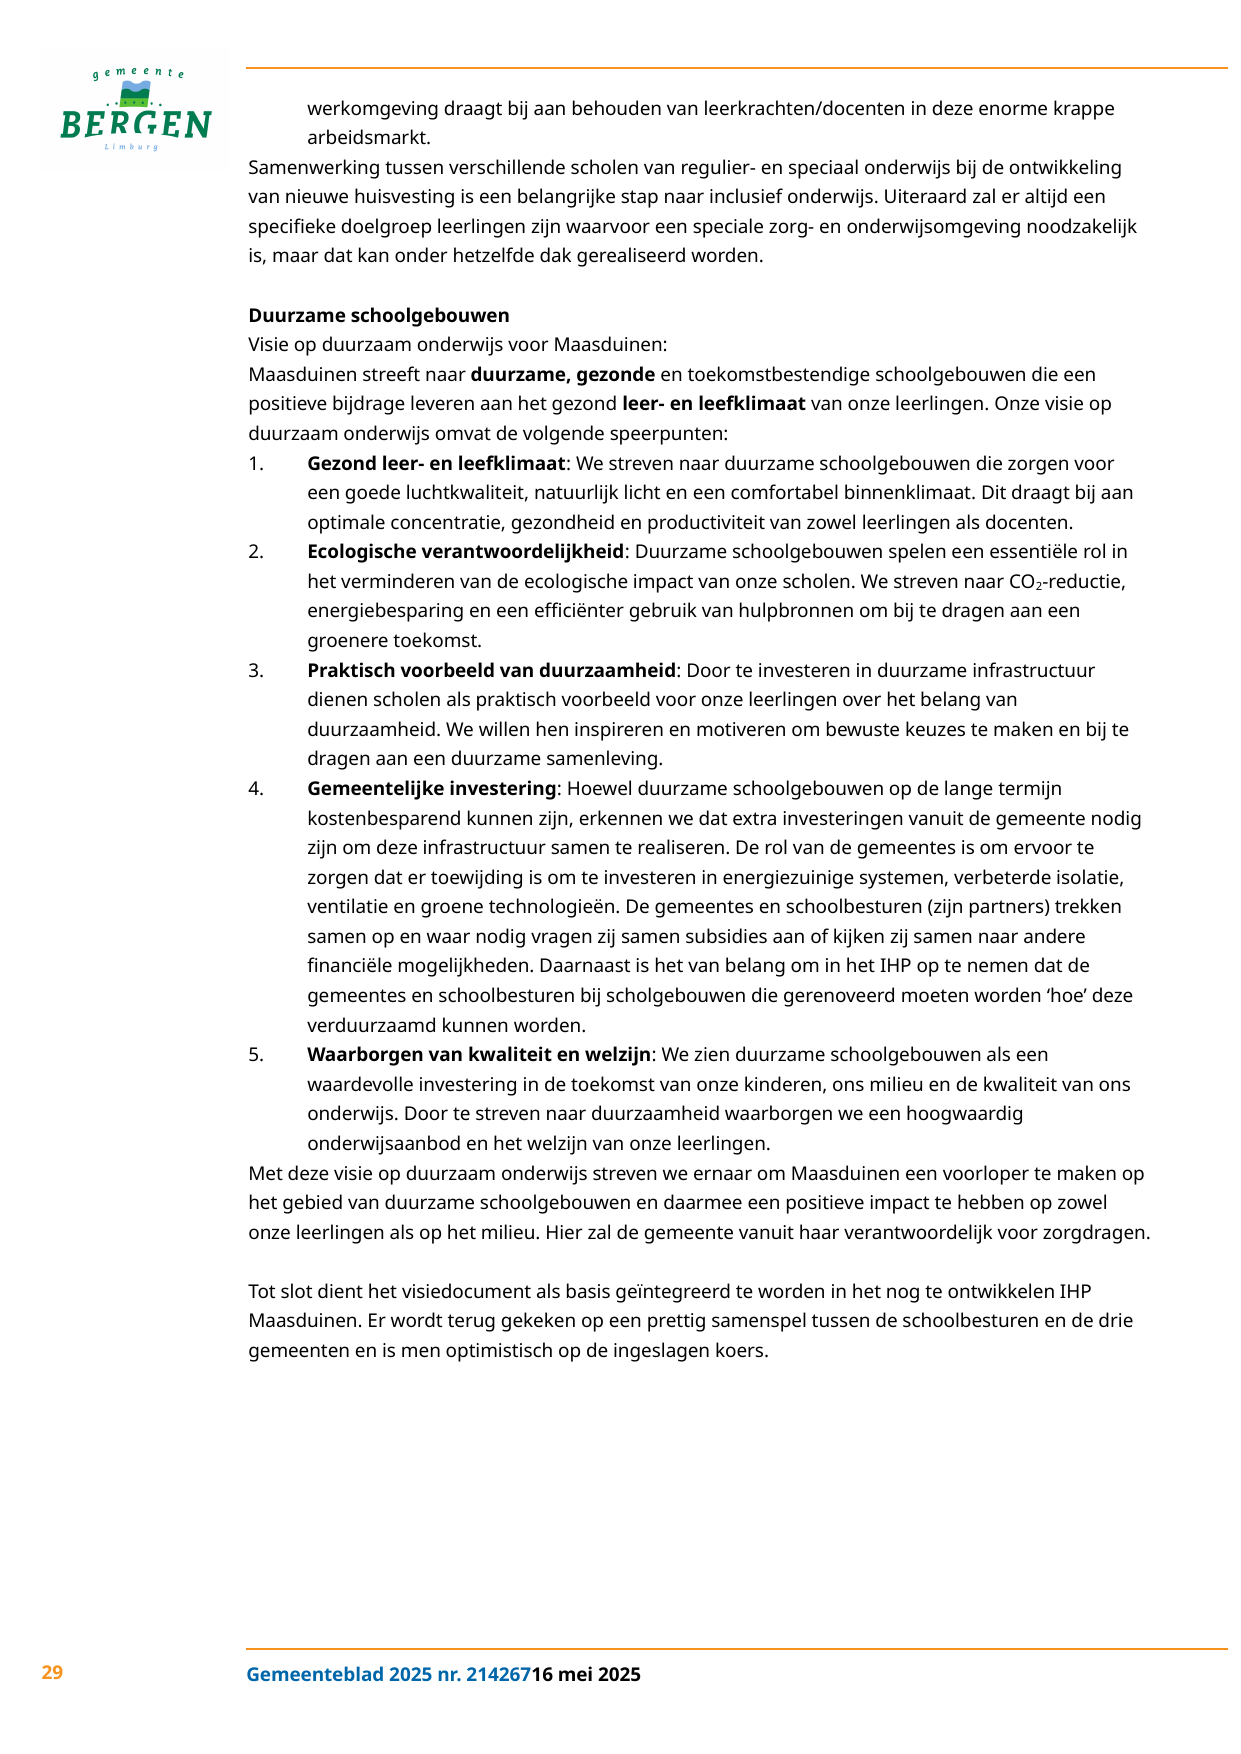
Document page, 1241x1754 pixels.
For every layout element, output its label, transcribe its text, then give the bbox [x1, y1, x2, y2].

text Samenwerking tussen verschillende scholen van regulier- en speciaal onderwijs bij de ontwikkeling van nieuwe huisvesting is een belangrijke stap naar inclusief onderwijs. Uiteraard zal er altijd een specifieke doelgroep leerlingen zijn waarvoor een speciale zorg- en onderwijsomgeving noodzakelijk is, maar dat kan onder hetzelfde dak gerealiseerd worden. [248, 154, 1152, 268]
text Duurzame schoolgebouwen [248, 302, 1152, 328]
list Waarborgen van kwaliteit en welzijn: We zien duurzame schoolgebouwen als een waardevolle investering in de toekomst van onze kinderen, ons milieu en de kwaliteit van ons onderwijs. Door te streven naar duurzaamheid waarborgen we een hoogwaardig onderwijsaanbod en het welzijn van onze leerlingen. [248, 1041, 1152, 1156]
text Visie op duurzaam onderwijs voor Maasduinen: [248, 331, 1152, 357]
text Tot slot dient het visiedocument als basis geïntegreerd te worden in het nog te ontwikkelen IHP Maasduinen. Er wordt terug gekeken op een prettig samenspel tussen de schoolbesturen en de drie gemeenten en is men optimistisch op de ingeslagen koers. [248, 1278, 1152, 1363]
list Gemeentelijke investering: Hoewel duurzame schoolgebouwen op de lange termijn kostenbesparend kunnen zijn, erkennen we dat extra investeringen vanuit de gemeente nodig zijn om deze infrastructuur samen te realiseren. De rol van de gemeentes is om ervoor te zorgen dat er toewijding is om te investeren in energiezuinige systemen, verbeterde isolatie, ventilatie en groene technologieën. De gemeentes en schoolbesturen (zijn partners) trekken samen op en waar nodig vragen zij samen subsidies aan of kijken zij samen naar andere financiële mogelijkheden. Daarnaast is het van belang om in het IHP op te nemen dat de gemeentes en schoolbesturen bij scholgebouwen die gerenoveerd moeten worden ‘hoe’ deze verduurzaamd kunnen worden. [248, 775, 1152, 1038]
text Maasduinen streeft naar duurzame, gezonde en toekomstbestendige schoolgebouwen die een positieve bijdrage leveren aan het gezond leer- en leefklimaat van onze leerlingen. Onze visie op duurzaam onderwijs omvat de volgende speerpunten: [248, 361, 1152, 446]
text Met deze visie op duurzaam onderwijs streven we ernaar om Maasduinen een voorloper te maken op het gebied van duurzame schoolgebouwen en daarmee een positieve impact te hebben op zowel onze leerlingen als op het milieu. Hier zal de gemeente vanuit haar verantwoordelijk voor zorgdragen. [248, 1160, 1152, 1245]
list Gezond leer- en leefklimaat: We streven naar duurzame schoolgebouwen die zorgen voor een goede luchtkwaliteit, natuurlijk licht en een comfortabel binnenklimaat. Dit draagt bij aan optimale concentratie, gezondheid en productiviteit van zowel leerlingen als docenten. [248, 450, 1152, 535]
list Praktisch voorbeeld van duurzaamheid: Door te investeren in duurzame infrastructuur dienen scholen als praktisch voorbeeld voor onze leerlingen over het belang van duurzaamheid. We willen hen inspireren en motiveren om bewuste keuzes te maken en bij te dragen aan een duurzame samenleving. [248, 657, 1152, 771]
list Ecologische verantwoordelijkheid: Duurzame schoolgebouwen spelen een essentiële rol in het verminderen van de ecologische impact van onze scholen. We streven naar CO2-reductie, energiebesparing en een efficiënter gebruik van hulpbronnen om bij te dragen aan een groenere toekomst. [248, 538, 1152, 653]
list werkomgeving draagt bij aan behouden van leerkrachten/docenten in deze enorme krappe arbeidsmarkt. [248, 95, 1152, 150]
picture [41, 47, 231, 172]
